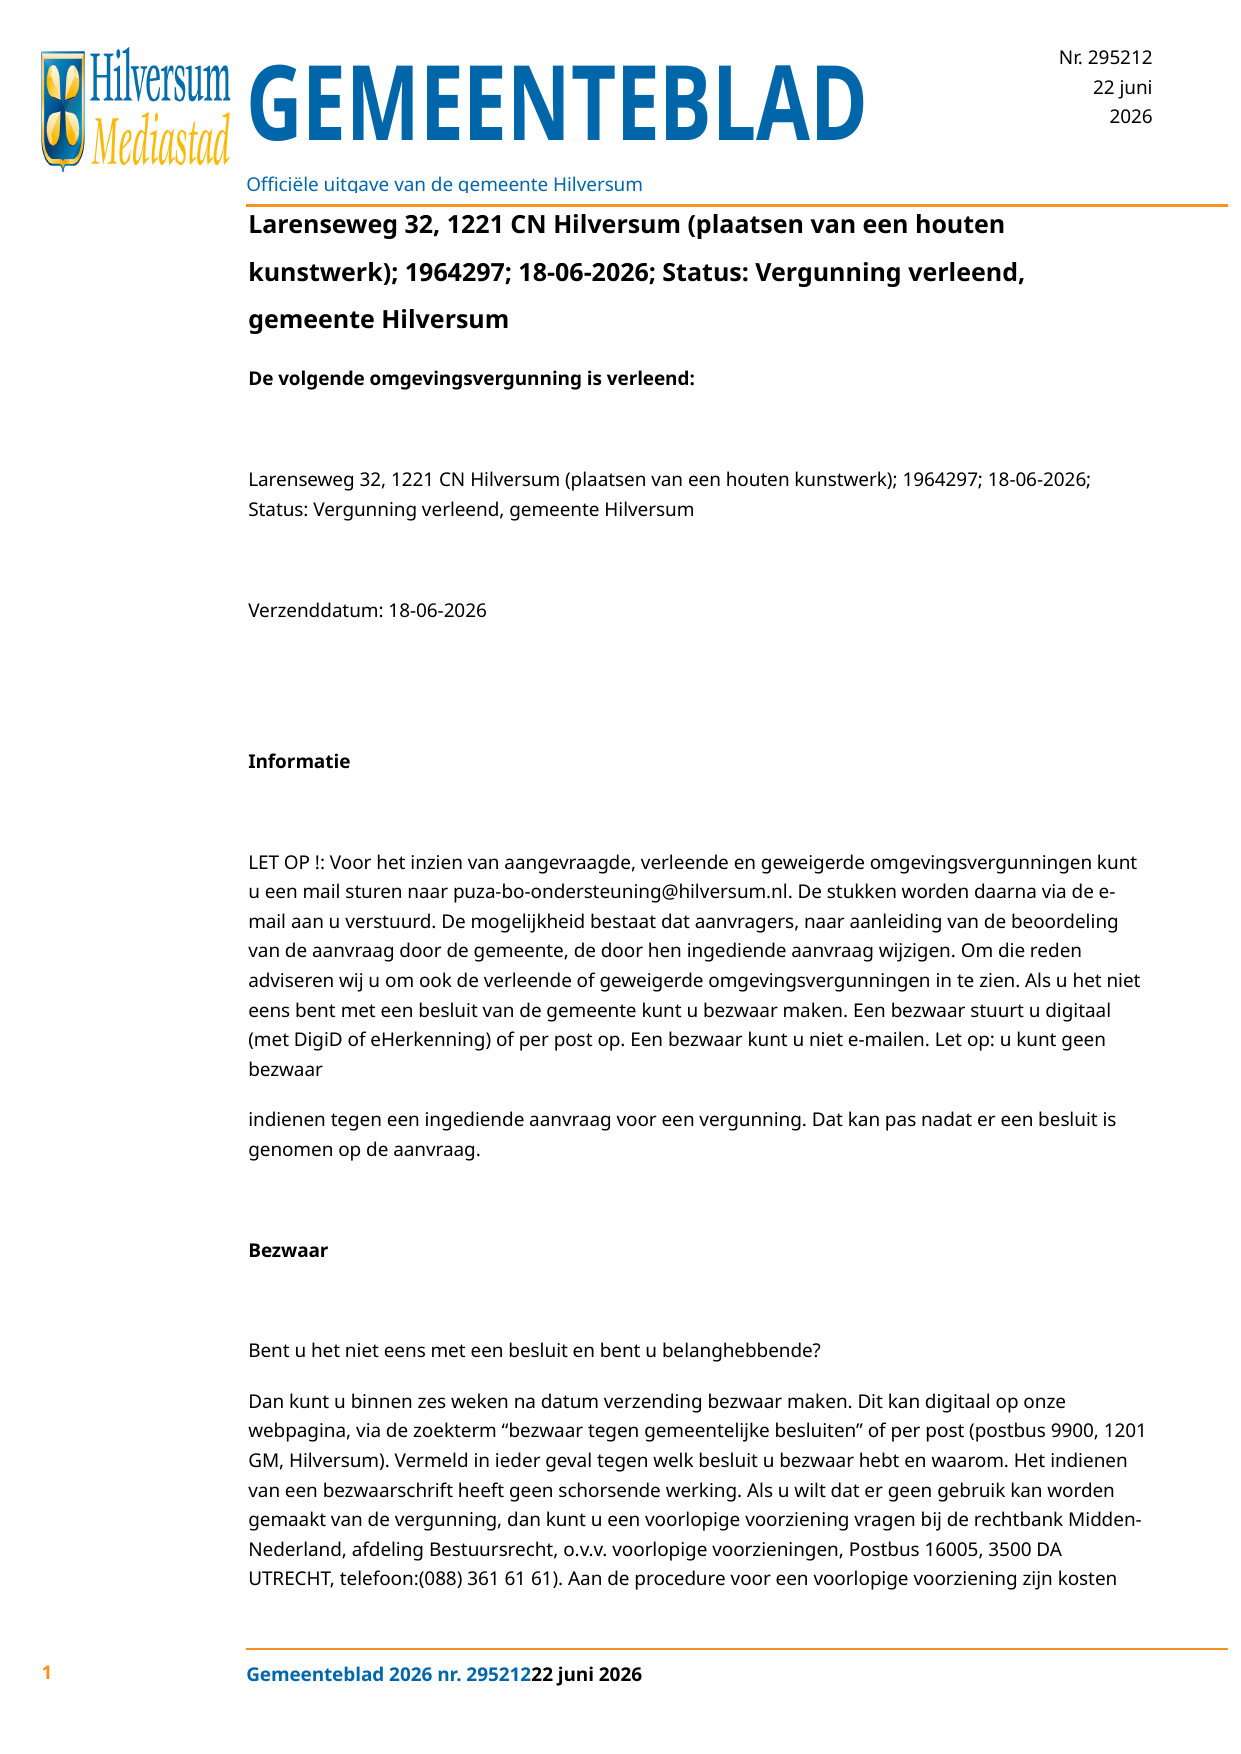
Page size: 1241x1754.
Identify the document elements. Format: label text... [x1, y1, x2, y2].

picture [41, 47, 231, 172]
text Bent u het niet eens met een besluit en bent u belanghebbende? [248, 1338, 1152, 1363]
text Bezwaar [248, 1237, 1152, 1262]
text Larenseweg 32, 1221 CN Hilversum (plaatsen van een houten kunstwerk); 1964297; 18-06-2026; Status: Vergunning verleend, gemeente Hilversum [248, 466, 1152, 522]
text LET OP !: Voor het inzien van aangevraagde, verleende en geweigerde omgevingsvergunningen kunt u een mail sturen naar puza-bo-ondersteuning@hilversum.nl. De stukken worden daarna via de e-mail aan u verstuurd. De mogelijkheid bestaat dat aanvragers, naar aanleiding van de beoordeling van de aanvraag door de gemeente, de door hen ingediende aanvraag wijzigen. Om die reden adviseren wij u om ook de verleende of geweigerde omgevingsvergunningen in te zien. Als u het niet eens bent met een besluit van de gemeente kunt u bezwaar maken. Een bezwaar stuurt u digitaal (met DigiD of eHerkenning) of per post op. Een bezwaar kunt u niet e-mailen. Let op: u kunt geen bezwaar [248, 849, 1152, 1082]
text Verzenddatum: 18-06-2026 [248, 597, 1152, 622]
text indienen tegen een ingediende aanvraag voor een vergunning. Dat kan pas nadat er een besluit is genomen op de aanvraag. [248, 1106, 1152, 1162]
text De volgende omgevingsvergunning is verleend: [248, 366, 1152, 391]
text Informatie [248, 748, 1152, 774]
text Larenseweg 32, 1221 CN Hilversum (plaatsen van een houten kunstwerk); 1964297; 18-06-2026; Status: Vergunning verleend, gemeente Hilversum [248, 207, 1152, 336]
text Dan kunt u binnen zes weken na datum verzending bezwaar maken. Dit kan digitaal op onze webpagina, via de zoekterm “bezwaar tegen gemeentelijke besluiten” of per post (postbus 9900, 1201 GM, Hilversum). Vermeld in ieder geval tegen welk besluit u bezwaar hebt en waarom. Het indienen van een bezwaarschrift heeft geen schorsende werking. Als u wilt dat er geen gebruik kan worden gemaakt van de vergunning, dan kunt u een voorlopige voorziening vragen bij de rechtbank Midden-Nederland, afdeling Bestuursrecht, o.v.v. voorlopige voorzieningen, Postbus 16005, 3500 DA UTRECHT, telefoon:(088) 361 61 61). Aan de procedure voor een voorlopige voorziening zijn kosten [248, 1388, 1152, 1591]
